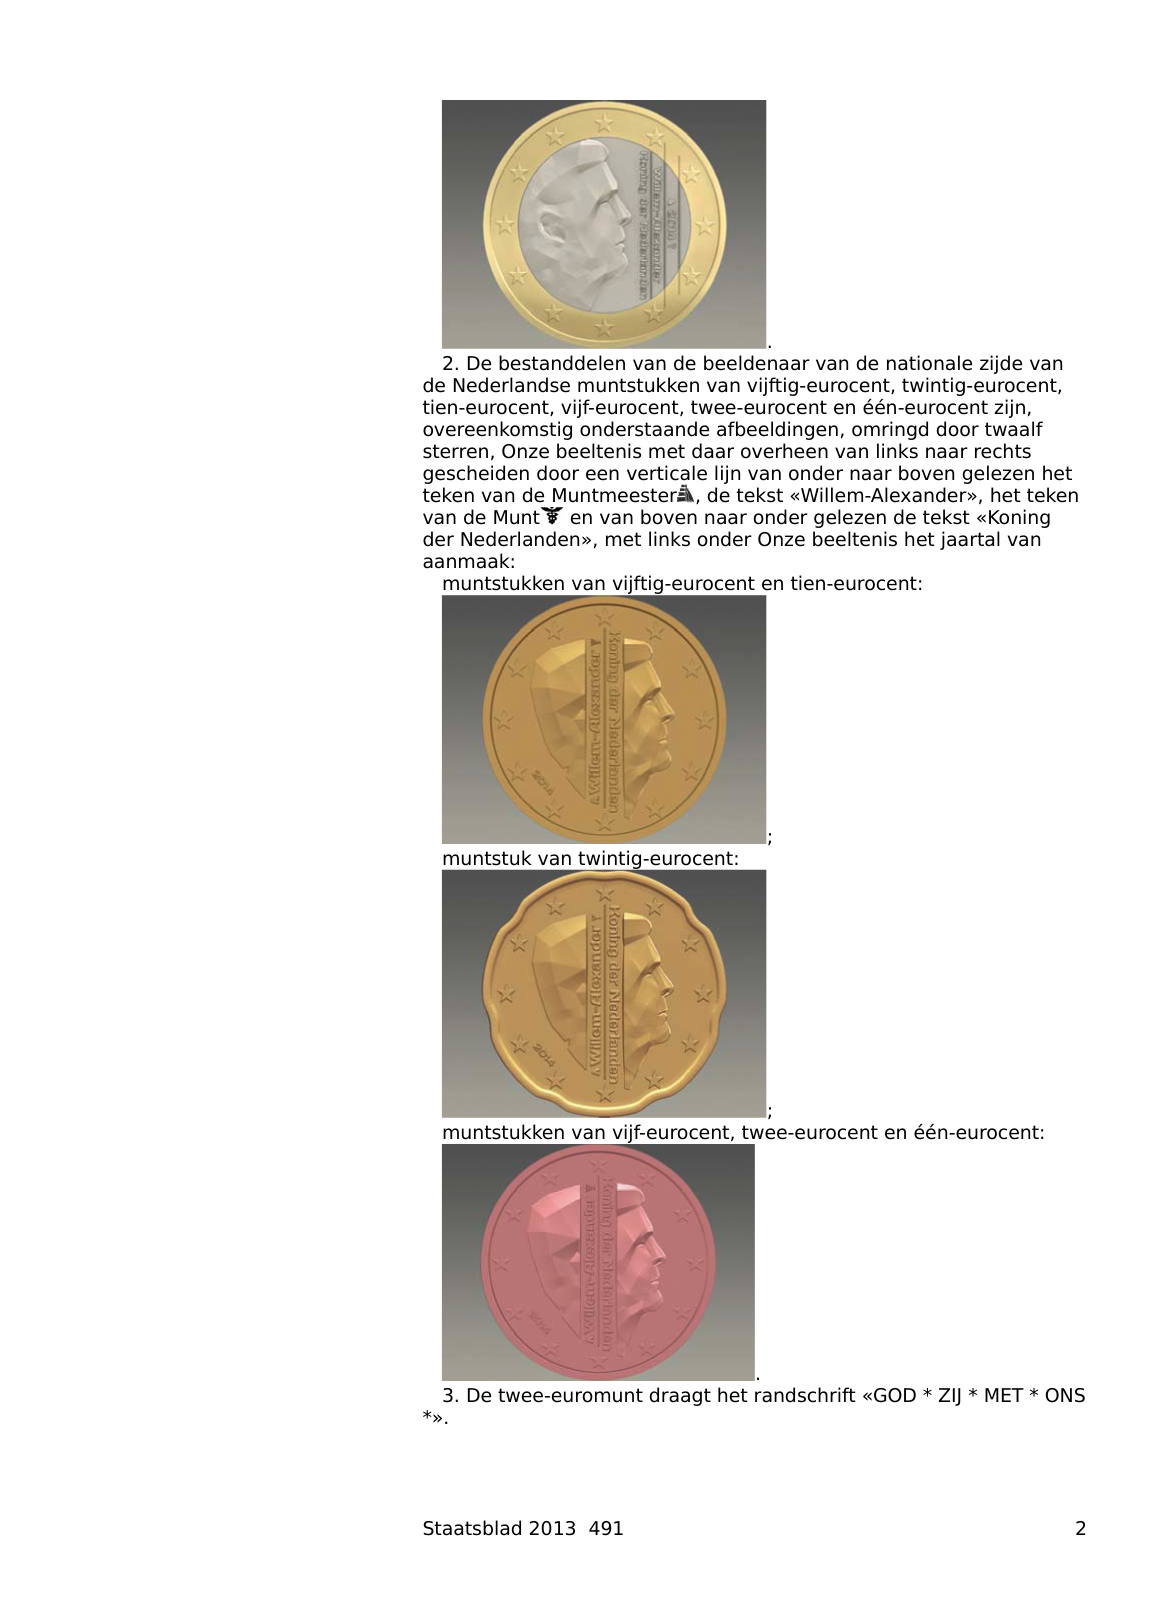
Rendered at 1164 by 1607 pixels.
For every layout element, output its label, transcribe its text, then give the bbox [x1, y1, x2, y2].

text ; [422, 869, 1087, 1122]
text muntstuk van twintig-eurocent: [422, 848, 1087, 869]
picture [441, 100, 767, 349]
text 3. De twee-euromunt draagt het randschrift «GOD * ZIJ * MET * ONS *». [422, 1385, 1087, 1429]
picture [540, 507, 564, 525]
picture [441, 869, 767, 1118]
picture [677, 484, 695, 503]
picture [441, 595, 767, 844]
picture [441, 1144, 755, 1381]
text ; [422, 595, 1087, 848]
text muntstukken van vijf-eurocent, twee-eurocent en één-eurocent: [422, 1122, 1087, 1144]
text . [422, 1144, 1087, 1385]
text 2. De bestanddelen van de beeldenaar van de nationale zijde van de Nederlandse muntstukken van vijftig-eurocent, twintig-eurocent, tien-eurocent, vijf-eurocent, twee-eurocent en één-eurocent zijn, overeenkomstig onderstaande afbeeldingen, omringd door twaalf sterren, Onze beeltenis met daar overheen van links naar rechts gescheiden door een verticale lijn van onder naar boven gelezen het teken van de Muntmeester, de tekst «Willem-Alexander», het teken van de Munt en van boven naar onder gelezen de tekst «Koning der Nederlanden», met links onder Onze beeltenis het jaartal van aanmaak: [422, 353, 1087, 573]
text . [422, 100, 1087, 353]
text muntstukken van vijftig-eurocent en tien-eurocent: [422, 573, 1087, 595]
